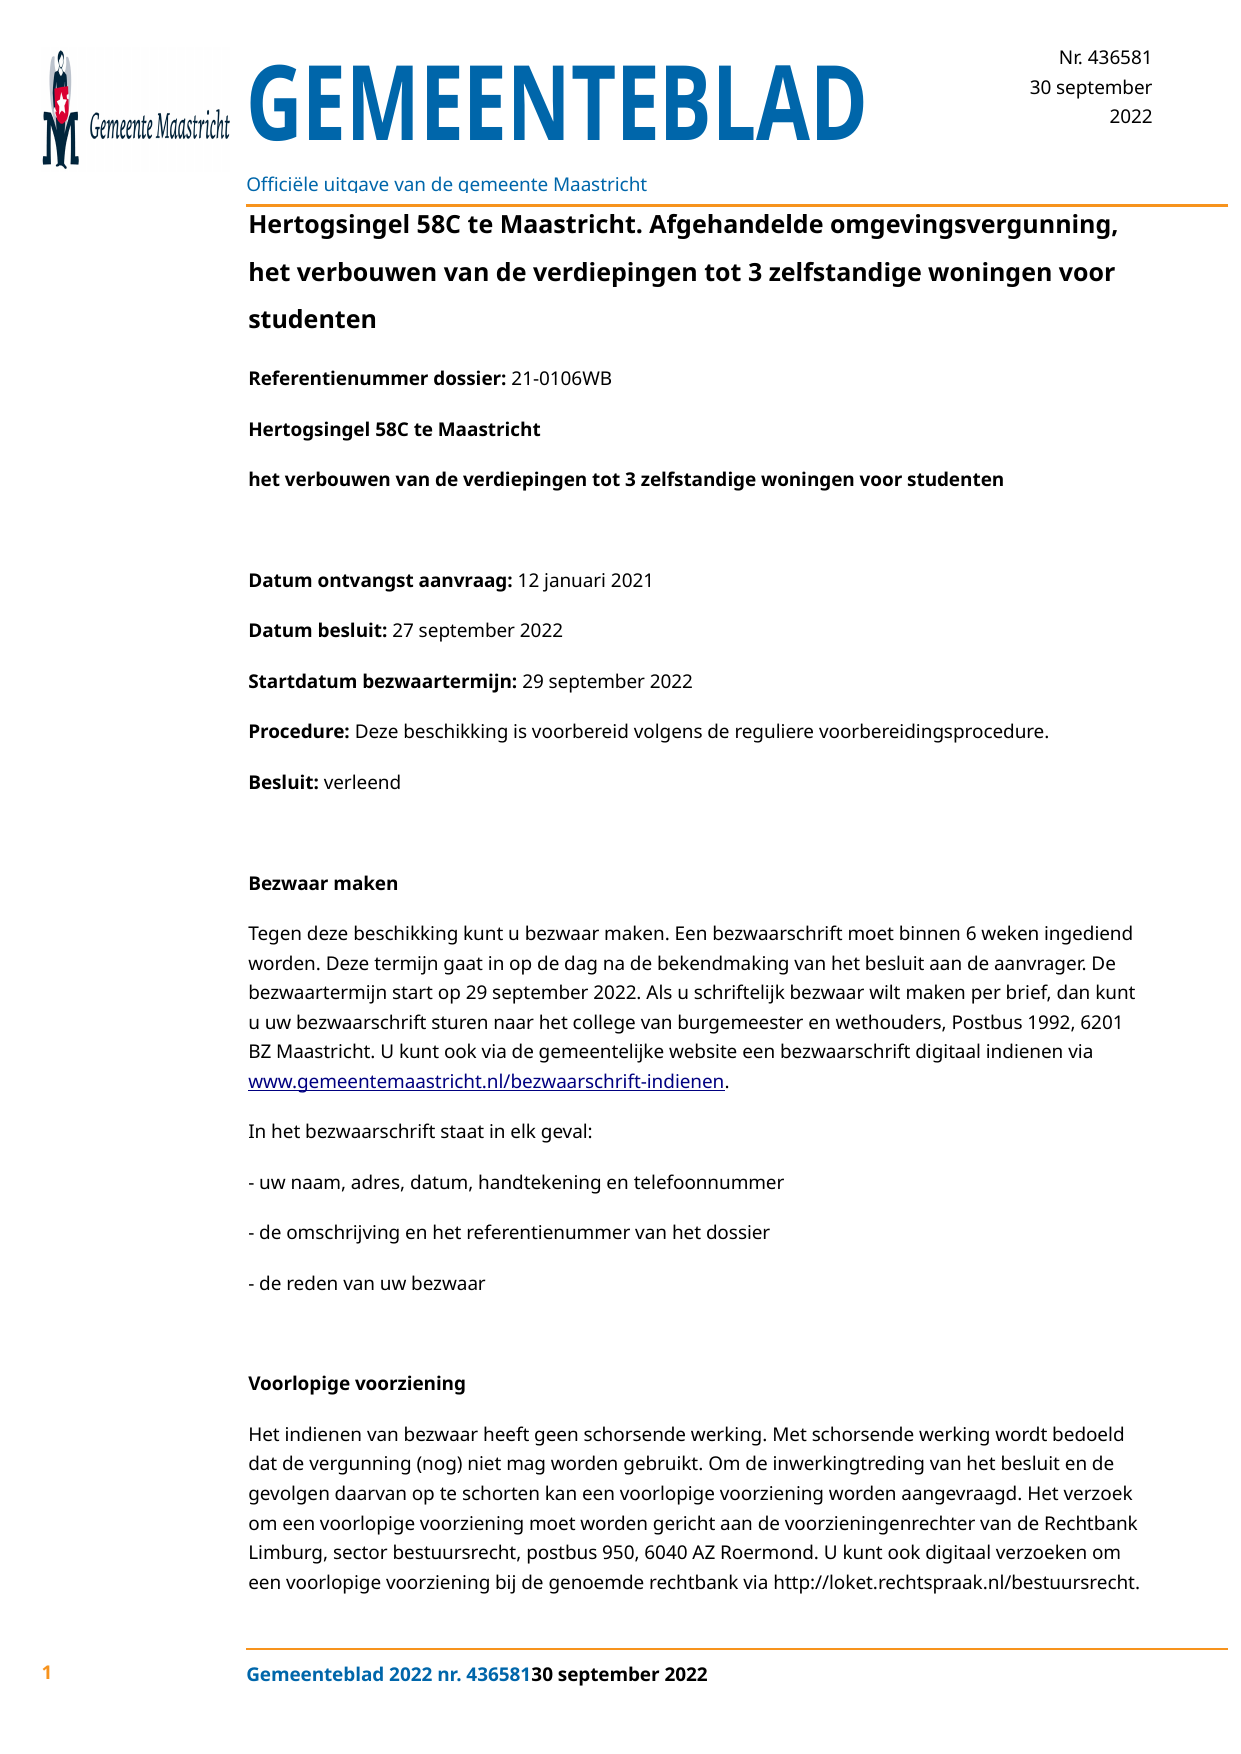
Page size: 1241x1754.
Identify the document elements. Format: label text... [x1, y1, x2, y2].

text Procedure: Deze beschikking is voorbereid volgens de reguliere voorbereidingsprocedure. [248, 718, 1152, 744]
text Referentienummer dossier: 21-0106WB [248, 366, 1152, 391]
text - de reden van uw bezwaar [248, 1270, 1152, 1295]
text Datum ontvangst aanvraag: 12 januari 2021 [248, 567, 1152, 593]
text Besluit: verleend [248, 769, 1152, 794]
text Bezwaar maken [248, 870, 1152, 895]
text Het indienen van bezwaar heeft geen schorsende werking. Met schorsende werking wordt bedoeld dat de vergunning (nog) niet mag worden gebruikt. Om de inwerkingtreding van het besluit en de gevolgen daarvan op te schorten kan een voorlopige voorziening worden aangevraagd. Het verzoek om een voorlopige voorziening moet worden gericht aan de voorzieningenrechter van de Rechtbank Limburg, sector bestuursrecht, postbus 950, 6040 AZ Roermond. U kunt ook digitaal verzoeken om een voorlopige voorziening bij de genoemde rechtbank via http://loket.rechtspraak.nl/bestuursrecht. [248, 1421, 1152, 1594]
text In het bezwaarschrift staat in elk geval: [248, 1118, 1152, 1144]
text Startdatum bezwaartermijn: 29 september 2022 [248, 668, 1152, 694]
text - uw naam, adres, datum, handtekening en telefoonnummer [248, 1169, 1152, 1194]
text Hertogsingel 58C te Maastricht [248, 416, 1152, 442]
text het verbouwen van de verdiepingen tot 3 zelfstandige woningen voor studenten [248, 466, 1152, 492]
text Hertogsingel 58C te Maastricht. Afgehandelde omgevingsvergunning, het verbouwen van de verdiepingen tot 3 zelfstandige woningen voor studenten [248, 207, 1152, 336]
picture [41, 47, 231, 172]
text Datum besluit: 27 september 2022 [248, 618, 1152, 643]
text - de omschrijving en het referentienummer van het dossier [248, 1219, 1152, 1245]
text Voorlopige voorziening [248, 1371, 1152, 1396]
text Tegen deze beschikking kunt u bezwaar maken. Een bezwaarschrift moet binnen 6 weken ingediend worden. Deze termijn gaat in op de dag na de bekendmaking van het besluit aan de aanvrager. De bezwaartermijn start op 29 september 2022. Als u schriftelijk bezwaar wilt maken per brief, dan kunt u uw bezwaarschrift sturen naar het college van burgemeester en wethouders, Postbus 1992, 6201 BZ Maastricht. U kunt ook via de gemeentelijke website een bezwaarschrift digitaal indienen via www.gemeentemaastricht.nl/bezwaarschrift-indienen. [248, 920, 1152, 1094]
